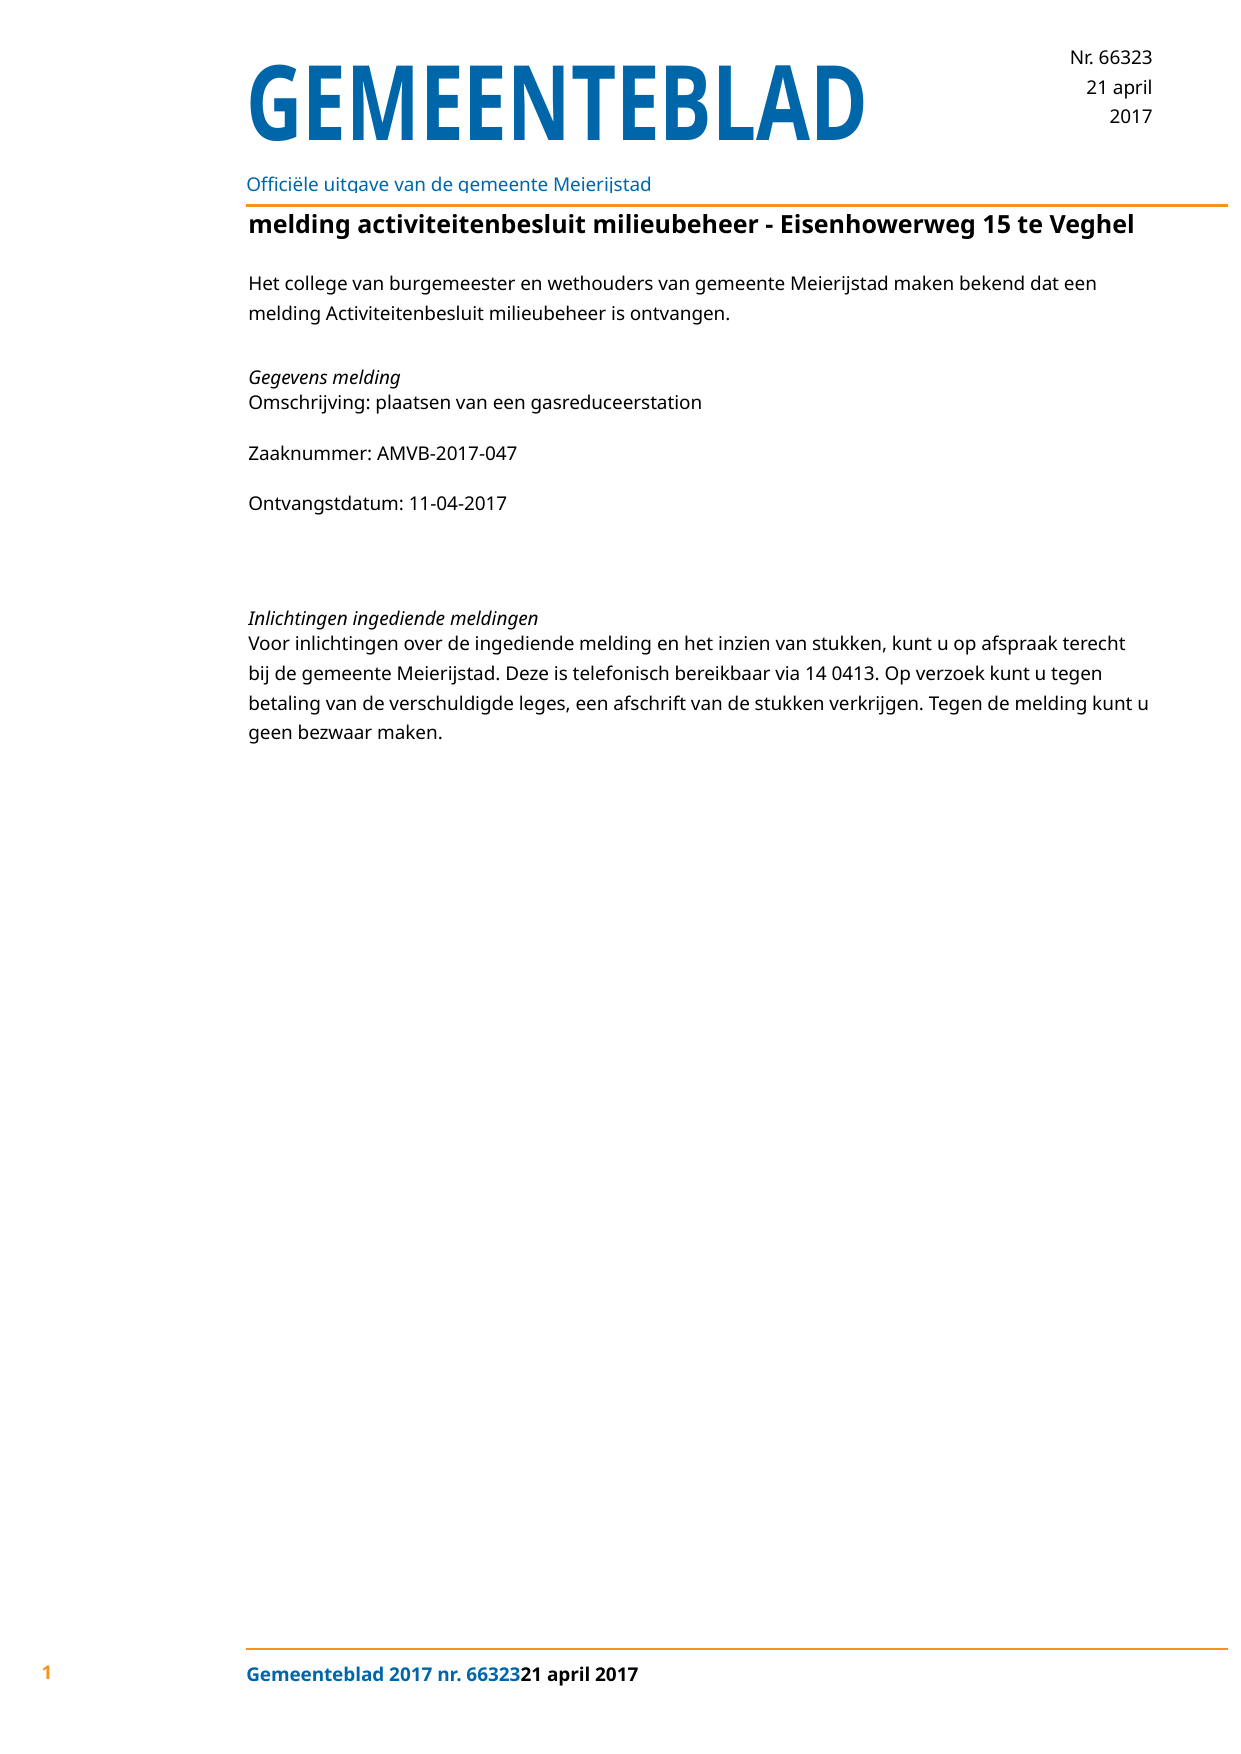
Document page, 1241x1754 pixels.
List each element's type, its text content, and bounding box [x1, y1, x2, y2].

text Omschrijving: plaatsen van een gasreduceerstation [248, 389, 1152, 415]
text melding activiteitenbesluit milieubeheer - Eisenhowerweg 15 te Veghel [248, 207, 1152, 241]
picture [41, 47, 231, 172]
text Ontvangstdatum: 11-04-2017 [248, 490, 1152, 516]
text Gegevens melding [248, 364, 1152, 389]
text Voor inlichtingen over de ingediende melding en het inzien van stukken, kunt u op afspraak terecht bij de gemeente Meierijstad. Deze is telefonisch bereikbaar via 14 0413. Op verzoek kunt u tegen betaling van de verschuldigde leges, een afschrift van de stukken verkrijgen. Tegen de melding kunt u geen bezwaar maken. [248, 631, 1152, 745]
text Zaaknummer: AMVB-2017-047 [248, 440, 1152, 466]
text Het college van burgemeester en wethouders van gemeente Meierijstad maken bekend dat een melding Activiteitenbesluit milieubeheer is ontvangen. [248, 270, 1152, 326]
text Inlichtingen ingediende meldingen [248, 605, 1152, 631]
